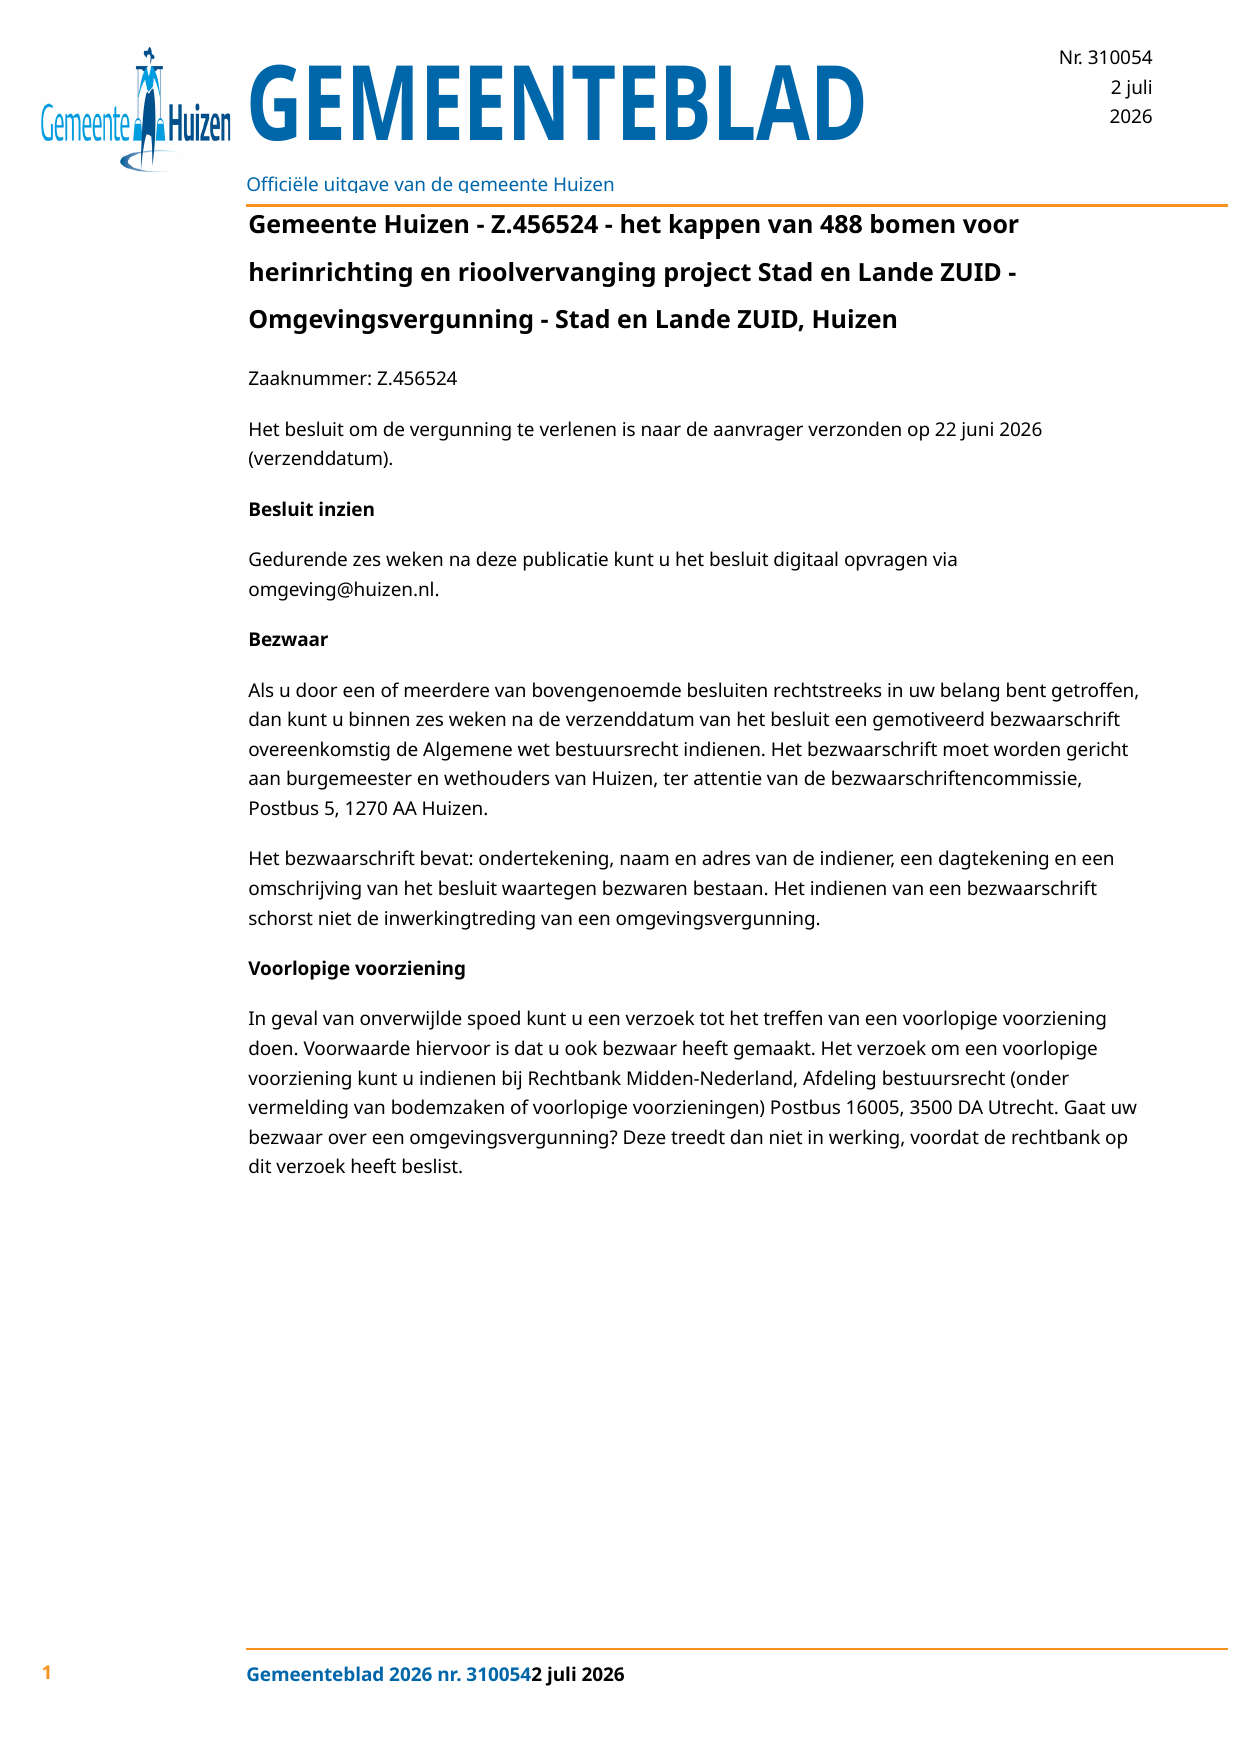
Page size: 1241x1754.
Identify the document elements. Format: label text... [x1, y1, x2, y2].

text Als u door een of meerdere van bovengenoemde besluiten rechtstreeks in uw belang bent getroffen, dan kunt u binnen zes weken na de verzenddatum van het besluit een gemotiveerd bezwaarschrift overeenkomstig de Algemene wet bestuursrecht indienen. Het bezwaarschrift moet worden gericht aan burgemeester en wethouders van Huizen, ter attentie van de bezwaarschriftencommissie, Postbus 5, 1270 AA Huizen. [248, 677, 1152, 821]
text In geval van onverwijlde spoed kunt u een verzoek tot het treffen van een voorlopige voorziening doen. Voorwaarde hiervoor is dat u ook bezwaar heeft gemaakt. Het verzoek om een voorlopige voorziening kunt u indienen bij Rechtbank Midden-Nederland, Afdeling bestuursrecht (onder vermelding van bodemzaken of voorlopige voorzieningen) Postbus 16005, 3500 DA Utrecht. Gaat uw bezwaar over een omgevingsvergunning? Deze treedt dan niet in werking, voordat de rechtbank op dit verzoek heeft beslist. [248, 1006, 1152, 1179]
text Besluit inzien [248, 496, 1152, 522]
text Het besluit om de vergunning te verlenen is naar de aanvrager verzonden op 22 juni 2026 (verzenddatum). [248, 416, 1152, 471]
text Gedurende zes weken na deze publicatie kunt u het besluit digitaal opvragen via omgeving@huizen.nl. [248, 546, 1152, 602]
picture [41, 47, 231, 172]
text Zaaknummer: Z.456524 [248, 366, 1152, 391]
text Het bezwaarschrift bevat: ondertekening, naam en adres van de indiener, een dagtekening en een omschrijving van het besluit waartegen bezwaren bestaan. Het indienen van een bezwaarschrift schorst niet de inwerkingtreding van een omgevingsvergunning. [248, 846, 1152, 930]
text Bezwaar [248, 626, 1152, 652]
text Voorlopige voorziening [248, 955, 1152, 981]
text Gemeente Huizen - Z.456524 - het kappen van 488 bomen voor herinrichting en rioolvervanging project Stad en Lande ZUID - Omgevingsvergunning - Stad en Lande ZUID, Huizen [248, 207, 1152, 336]
